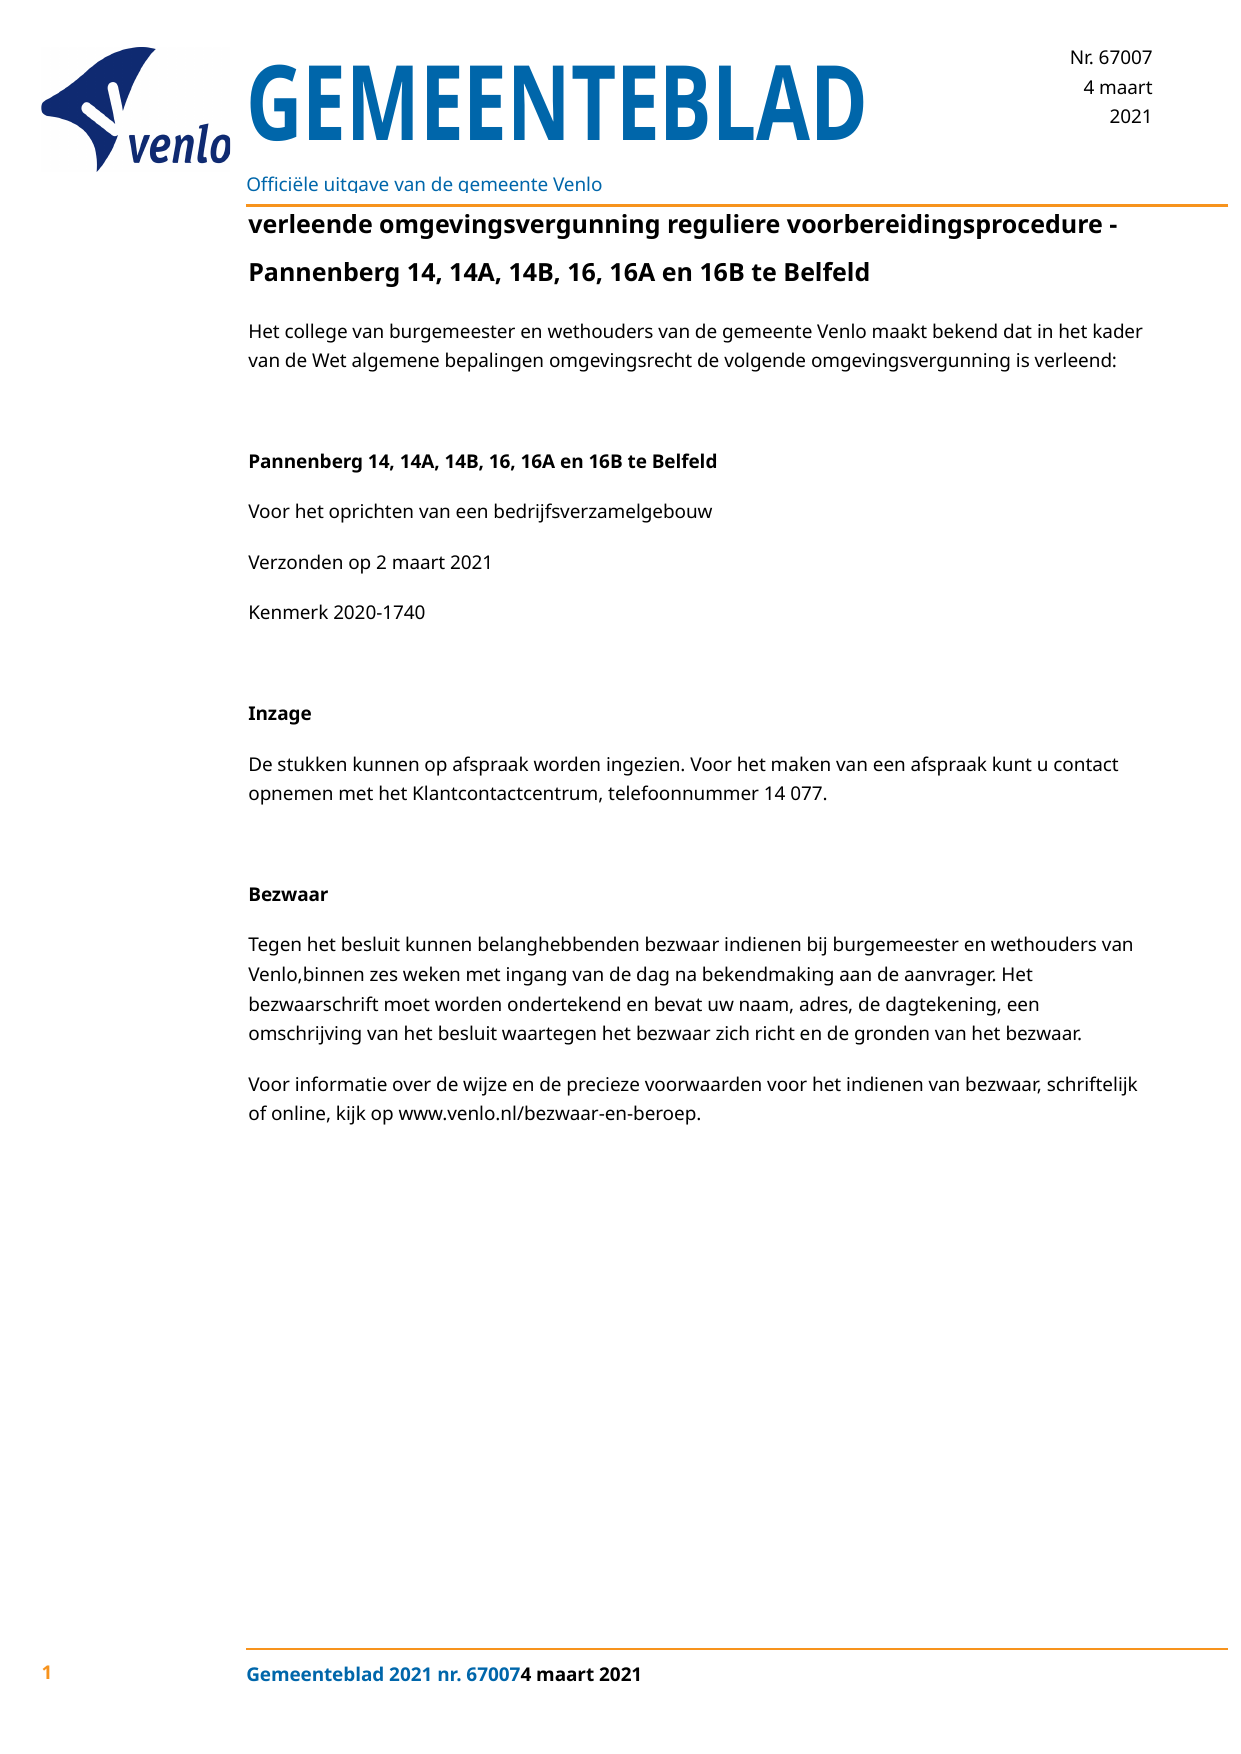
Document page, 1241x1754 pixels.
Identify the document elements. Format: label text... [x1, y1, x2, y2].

text Bezwaar [248, 881, 1152, 907]
text De stukken kunnen op afspraak worden ingezien. Voor het maken van een afspraak kunt u contact opnemen met het Klantcontactcentrum, telefoonnummer 14 077. [248, 751, 1152, 806]
picture [41, 47, 231, 172]
text verleende omgevingsvergunning reguliere voorbereidingsprocedure - Pannenberg 14, 14A, 14B, 16, 16A en 16B te Belfeld [248, 207, 1152, 288]
text Pannenberg 14, 14A, 14B, 16, 16A en 16B te Belfeld [248, 448, 1152, 474]
text Verzonden op 2 maart 2021 [248, 549, 1152, 575]
text Tegen het besluit kunnen belanghebbenden bezwaar indienen bij burgemeester en wethouders van Venlo,binnen zes weken met ingang van de dag na bekendmaking aan de aanvrager. Het bezwaarschrift moet worden ondertekend en bevat uw naam, adres, de dagtekening, een omschrijving van het besluit waartegen het bezwaar zich richt en de gronden van het bezwaar. [248, 932, 1152, 1046]
text Kenmerk 2020-1740 [248, 599, 1152, 625]
text Voor informatie over de wijze en de precieze voorwaarden voor het indienen van bezwaar, schriftelijk of online, kijk op www.venlo.nl/bezwaar-en-beroep. [248, 1071, 1152, 1126]
text Inzage [248, 700, 1152, 726]
text Het college van burgemeester en wethouders van de gemeente Venlo maakt bekend dat in het kader van de Wet algemene bepalingen omgevingsrecht de volgende omgevingsvergunning is verleend: [248, 318, 1152, 373]
text Voor het oprichten van een bedrijfsverzamelgebouw [248, 499, 1152, 524]
